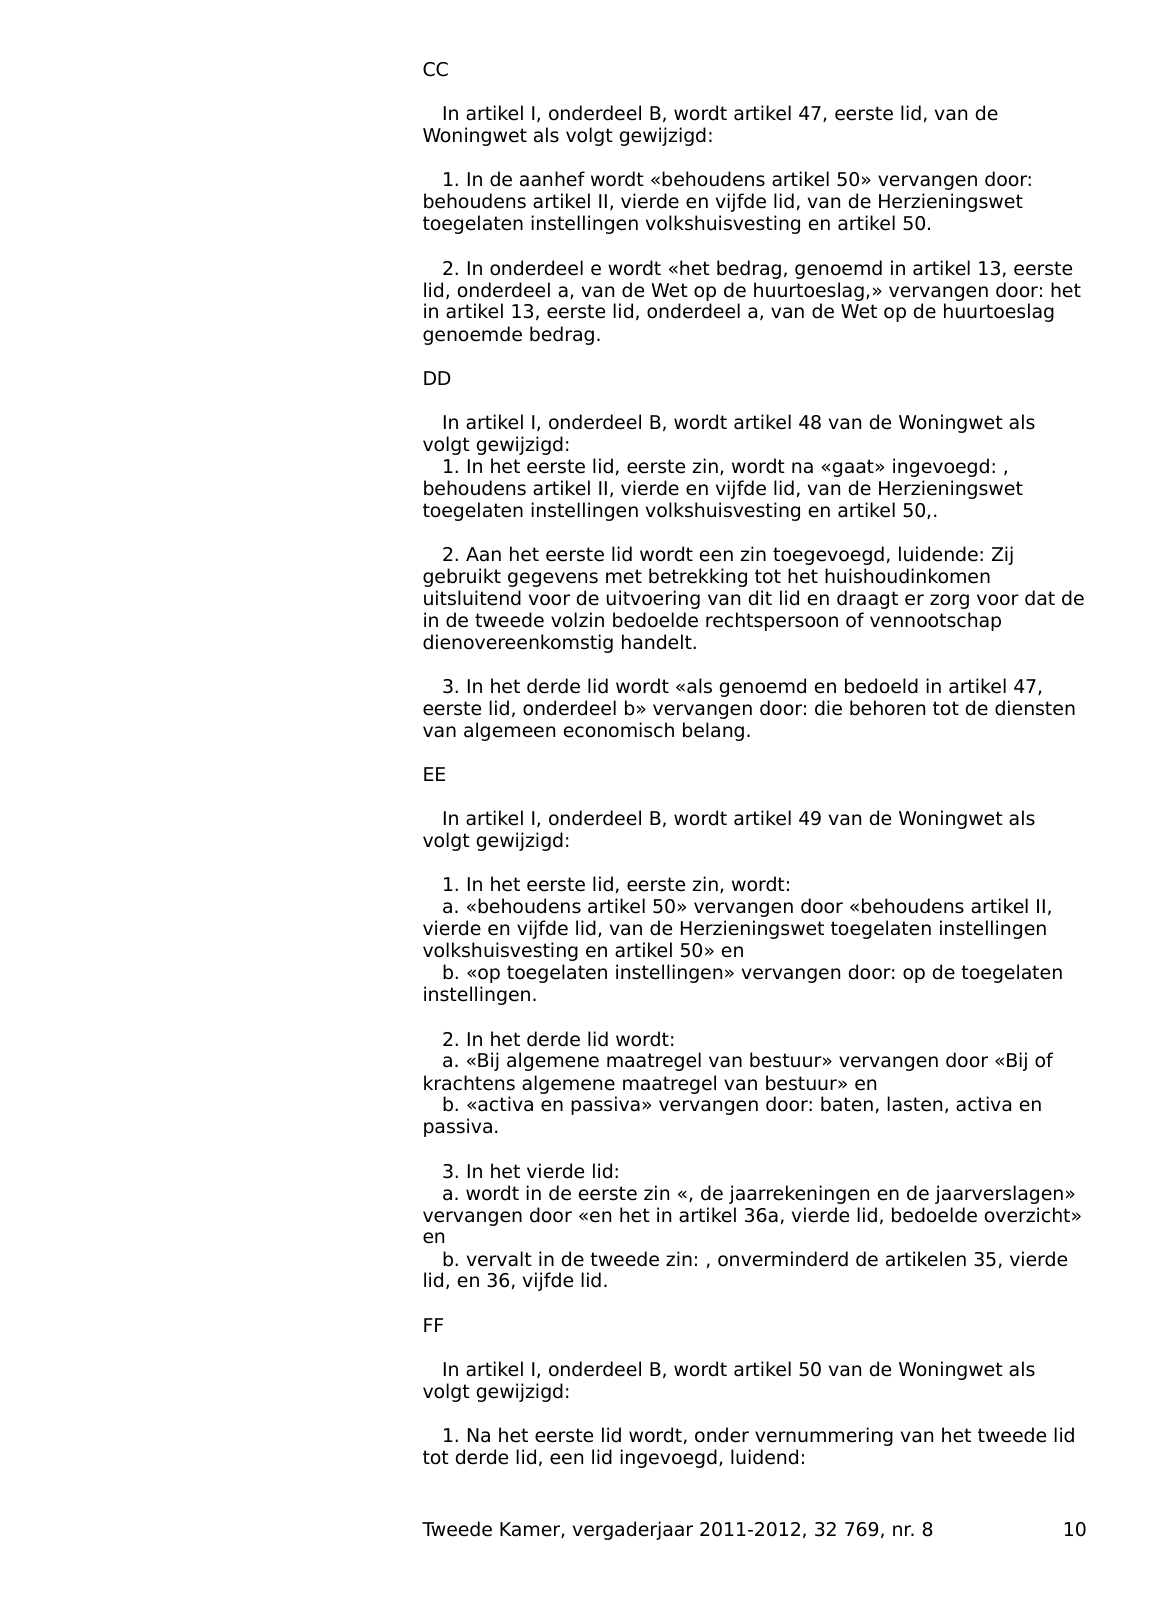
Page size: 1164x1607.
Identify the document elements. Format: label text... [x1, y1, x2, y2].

text a. wordt in de eerste zin «, de jaarrekeningen en de jaarverslagen» vervangen door «en het in artikel 36a, vierde lid, bedoelde overzicht» en [422, 1182, 1087, 1248]
text b. «activa en passiva» vervangen door: baten, lasten, activa en passiva. [422, 1094, 1087, 1138]
text 1. In het eerste lid, eerste zin, wordt: [422, 874, 1087, 896]
text In artikel I, onderdeel B, wordt artikel 48 van de Woningwet als volgt gewijzigd: [422, 412, 1087, 456]
text In artikel I, onderdeel B, wordt artikel 49 van de Woningwet als volgt gewijzigd: [422, 808, 1087, 852]
subtitle FF [422, 1314, 1087, 1337]
subtitle DD [422, 368, 1087, 389]
text b. vervalt in de tweede zin: , onverminderd de artikelen 35, vierde lid, en 36, vijfde lid. [422, 1248, 1087, 1292]
text a. «Bij algemene maatregel van bestuur» vervangen door «Bij of krachtens algemene maatregel van bestuur» en [422, 1050, 1087, 1094]
text 2. Aan het eerste lid wordt een zin toegevoegd, luidende: Zij gebruikt gegevens met betrekking tot het huishoudinkomen uitsluitend voor de uitvoering van dit lid en draagt er zorg voor dat de in de tweede volzin bedoelde rechtspersoon of vennootschap dienovereenkomstig handelt. [422, 544, 1087, 654]
subtitle EE [422, 764, 1087, 786]
text 2. In het derde lid wordt: [422, 1028, 1087, 1050]
text 3. In het derde lid wordt «als genoemd en bedoeld in artikel 47, eerste lid, onderdeel b» vervangen door: die behoren tot de diensten van algemeen economisch belang. [422, 676, 1087, 742]
text b. «op toegelaten instellingen» vervangen door: op de toegelaten instellingen. [422, 962, 1087, 1006]
text In artikel I, onderdeel B, wordt artikel 47, eerste lid, van de Woningwet als volgt gewijzigd: [422, 103, 1087, 147]
text 1. In de aanhef wordt «behoudens artikel 50» vervangen door: behoudens artikel II, vierde en vijfde lid, van de Herzieningswet toegelaten instellingen volkshuisvesting en artikel 50. [422, 169, 1087, 235]
text 2. In onderdeel e wordt «het bedrag, genoemd in artikel 13, eerste lid, onderdeel a, van de Wet op de huurtoeslag,» vervangen door: het in artikel 13, eerste lid, onderdeel a, van de Wet op de huurtoeslag genoemde bedrag. [422, 257, 1087, 345]
text a. «behoudens artikel 50» vervangen door «behoudens artikel II, vierde en vijfde lid, van de Herzieningswet toegelaten instellingen volkshuisvesting en artikel 50» en [422, 896, 1087, 962]
text 3. In het vierde lid: [422, 1161, 1087, 1182]
text In artikel I, onderdeel B, wordt artikel 50 van de Woningwet als volgt gewijzigd: [422, 1359, 1087, 1403]
subtitle CC [422, 59, 1087, 81]
text 1. Na het eerste lid wordt, onder vernummering van het tweede lid tot derde lid, een lid ingevoegd, luidend: [422, 1425, 1087, 1469]
text 1. In het eerste lid, eerste zin, wordt na «gaat» ingevoegd: , behoudens artikel II, vierde en vijfde lid, van de Herzieningswet toegelaten instellingen volkshuisvesting en artikel 50,. [422, 456, 1087, 522]
